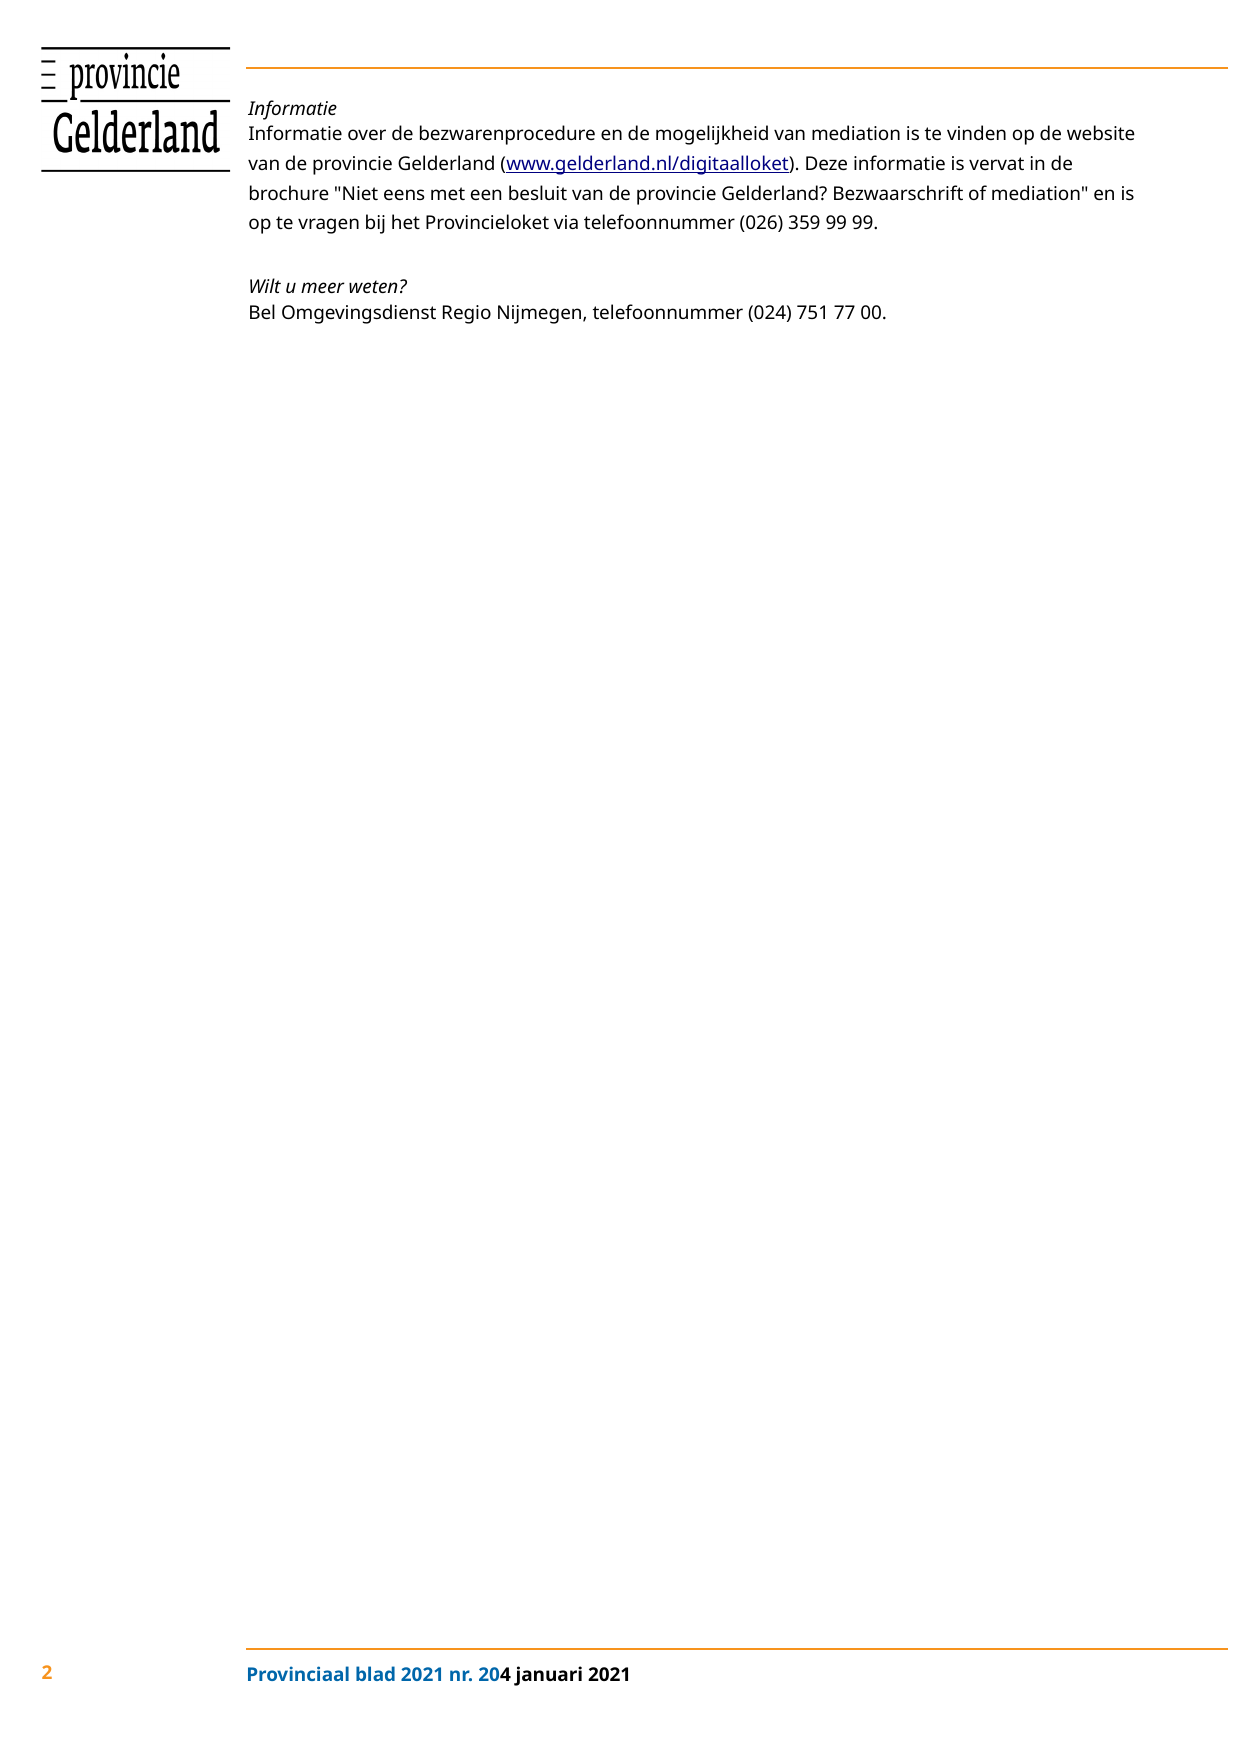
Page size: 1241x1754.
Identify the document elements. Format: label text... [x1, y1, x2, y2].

text Bel Omgevingsdienst Regio Nijmegen, telefoonnummer (024) 751 77 00. [248, 299, 1152, 325]
picture [41, 47, 231, 172]
text Informatie over de bezwarenprocedure en de mogelijkheid van mediation is te vinden op de website van de provincie Gelderland (www.gelderland.nl/digitaalloket). Deze informatie is vervat in de brochure "Niet eens met een besluit van de provincie Gelderland? Bezwaarschrift of mediation" en is op te vragen bij het Provincieloket via telefoonnummer (026) 359 99 99. [248, 121, 1152, 235]
text Informatie [248, 95, 1152, 121]
text Wilt u meer weten? [248, 273, 1152, 299]
